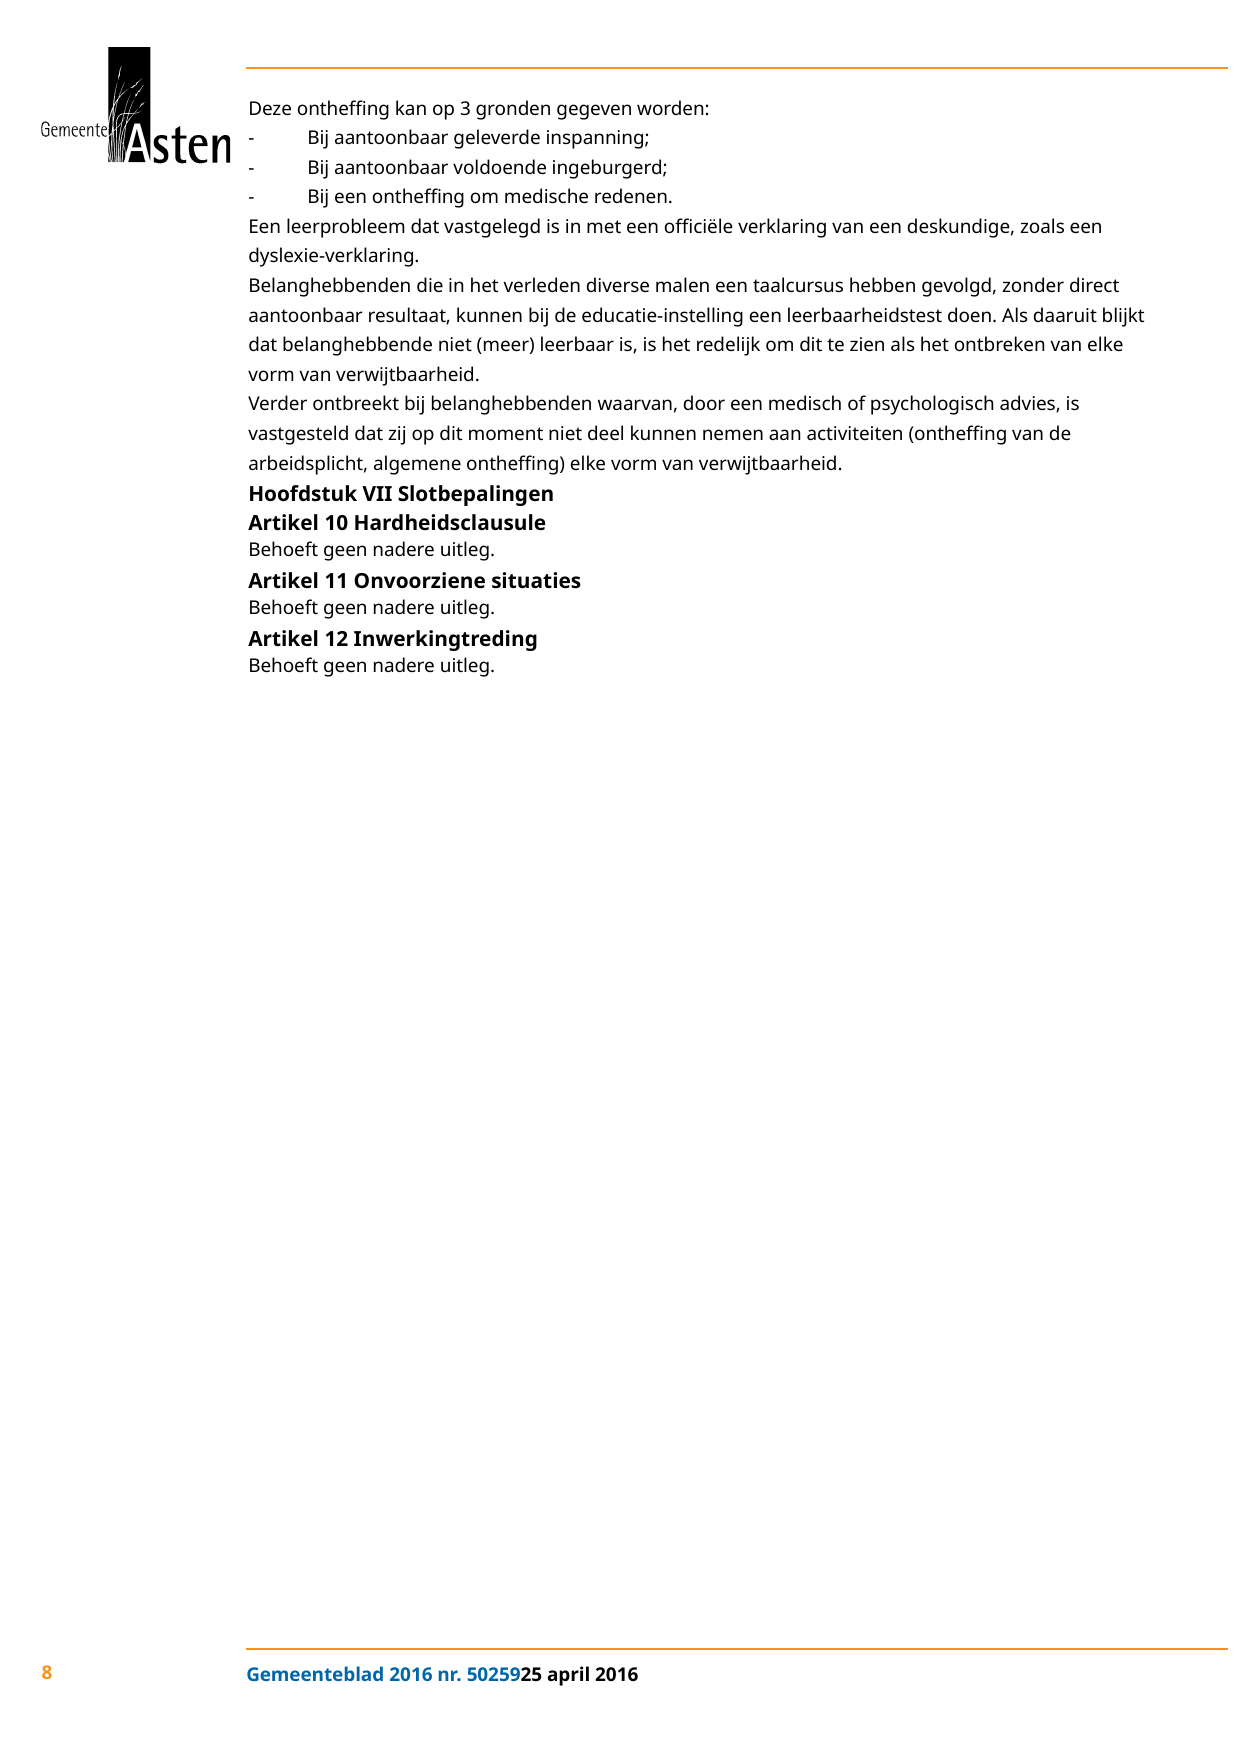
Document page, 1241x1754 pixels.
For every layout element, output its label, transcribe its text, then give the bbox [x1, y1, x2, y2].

text Artikel 10 Hardheidsclausule [248, 508, 1152, 536]
list Bij aantoonbaar geleverde inspanning; [248, 124, 1152, 150]
text Hoofdstuk VII Slotbepalingen [248, 479, 1152, 508]
text Behoeft geen nadere uitleg. [248, 594, 1152, 620]
text Artikel 12 Inwerkingtreding [248, 624, 1152, 652]
picture [41, 47, 231, 172]
text Belanghebbenden die in het verleden diverse malen een taalcursus hebben gevolgd, zonder direct aantoonbaar resultaat, kunnen bij de educatie-instelling een leerbaarheidstest doen. Als daaruit blijkt dat belanghebbende niet (meer) leerbaar is, is het redelijk om dit te zien als het ontbreken van elke vorm van verwijtbaarheid. [248, 272, 1152, 387]
list Bij aantoonbaar voldoende ingeburgerd; [248, 154, 1152, 180]
text Verder ontbreekt bij belanghebbenden waarvan, door een medisch of psychologisch advies, is vastgesteld dat zij op dit moment niet deel kunnen nemen aan activiteiten (ontheffing van de arbeidsplicht, algemene ontheffing) elke vorm van verwijtbaarheid. [248, 391, 1152, 476]
text Behoeft geen nadere uitleg. [248, 652, 1152, 678]
text Deze ontheffing kan op 3 gronden gegeven worden: [248, 95, 1152, 121]
list Bij een ontheffing om medische redenen. [248, 183, 1152, 209]
text Behoeft geen nadere uitleg. [248, 536, 1152, 562]
text Een leerprobleem dat vastgelegd is in met een officiële verklaring van een deskundige, zoals een dyslexie-verklaring. [248, 213, 1152, 268]
text Artikel 11 Onvoorziene situaties [248, 566, 1152, 594]
